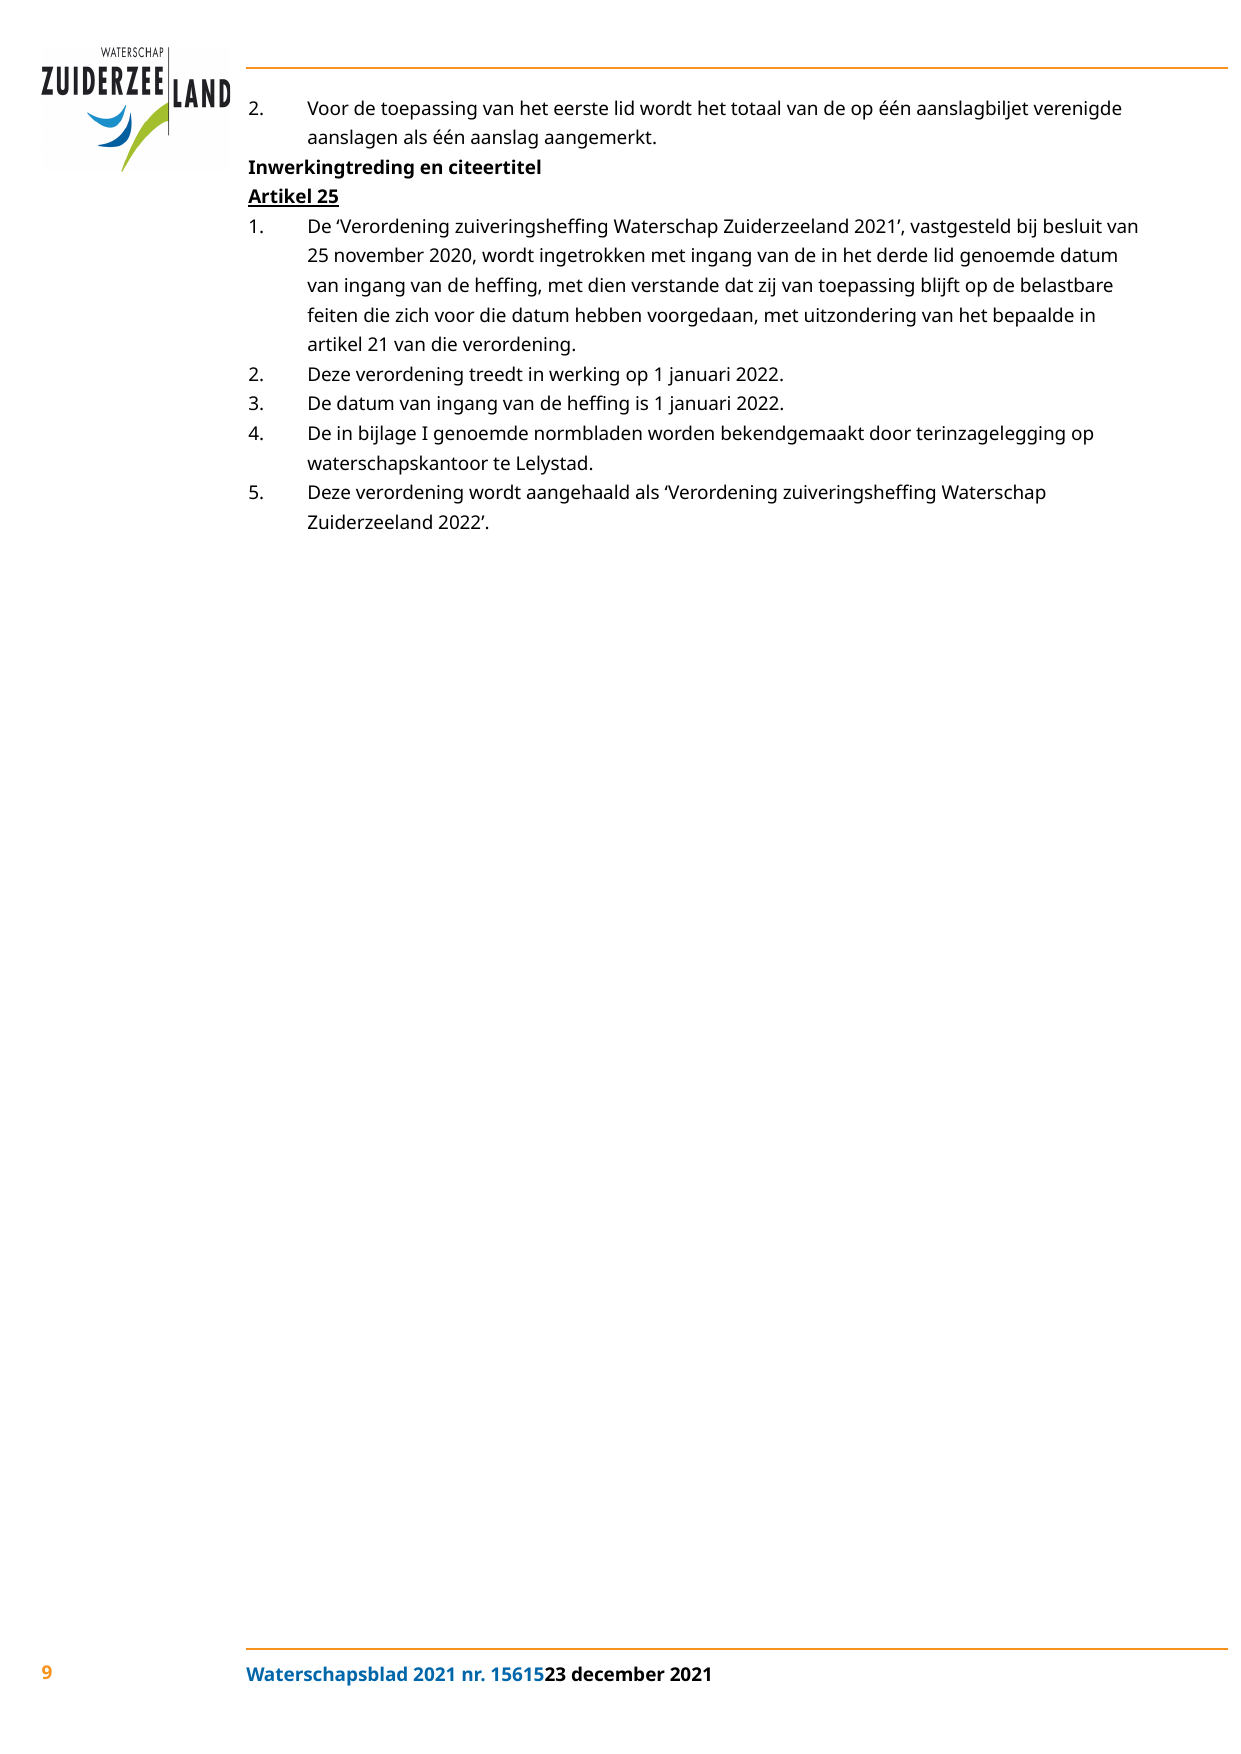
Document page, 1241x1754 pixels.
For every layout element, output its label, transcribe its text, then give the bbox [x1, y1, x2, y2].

list Voor de toepassing van het eerste lid wordt het totaal van de op één aanslagbiljet verenigde aanslagen als één aanslag aangemerkt. [248, 95, 1152, 150]
list Deze verordening treedt in werking op 1 januari 2022. [248, 361, 1152, 387]
list De datum van ingang van de heffing is 1 januari 2022. [248, 391, 1152, 416]
list Deze verordening wordt aangehaald als ‘Verordening zuiveringsheffing Waterschap Zuiderzeeland 2022’. [248, 479, 1152, 535]
list De ‘Verordening zuiveringsheffing Waterschap Zuiderzeeland 2021’, vastgesteld bij besluit van 25 november 2020, wordt ingetrokken met ingang van de in het derde lid genoemde datum van ingang van de heffing, met dien verstande dat zij van toepassing blijft op de belastbare feiten die zich voor die datum hebben voorgedaan, met uitzondering van het bepaalde in artikel 21 van die verordening. [248, 213, 1152, 357]
text Inwerkingtreding en citeertitel [248, 154, 1152, 180]
list De in bijlage I genoemde normbladen worden bekendgemaakt door terinzagelegging op waterschapskantoor te Lelystad. [248, 420, 1152, 476]
text Artikel 25 [248, 183, 1152, 209]
picture [41, 47, 231, 172]
